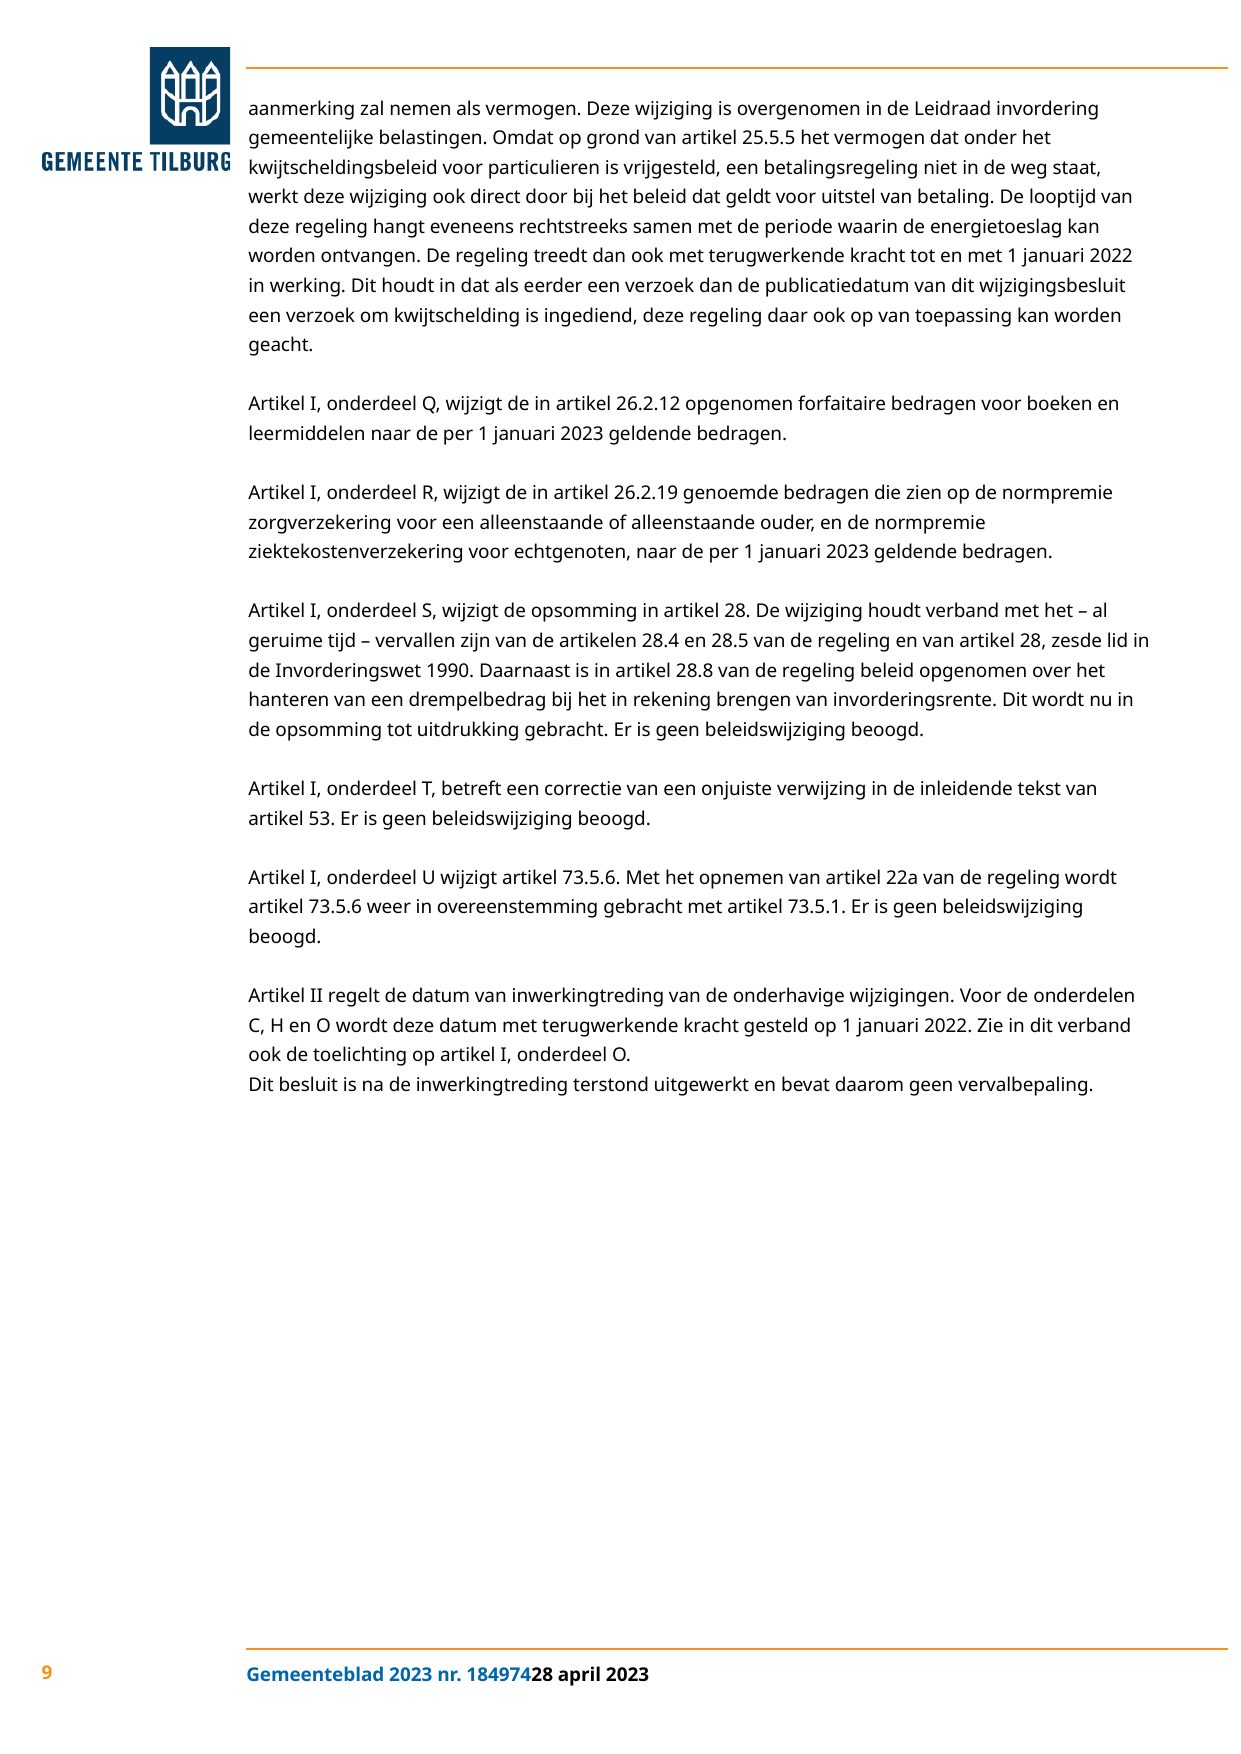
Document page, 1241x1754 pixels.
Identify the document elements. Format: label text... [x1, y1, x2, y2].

text aanmerking zal nemen als vermogen. Deze wijziging is overgenomen in de Leidraad invordering gemeentelijke belastingen. Omdat op grond van artikel 25.5.5 het vermogen dat onder het kwijtscheldingsbeleid voor particulieren is vrijgesteld, een betalingsregeling niet in de weg staat, werkt deze wijziging ook direct door bij het beleid dat geldt voor uitstel van betaling. De looptijd van deze regeling hangt eveneens rechtstreeks samen met de periode waarin de energietoeslag kan worden ontvangen. De regeling treedt dan ook met terugwerkende kracht tot en met 1 januari 2022 in werking. Dit houdt in dat als eerder een verzoek dan de publicatiedatum van dit wijzigingsbesluit een verzoek om kwijtschelding is ingediend, deze regeling daar ook op van toepassing kan worden geacht. [248, 95, 1152, 357]
text Artikel I, onderdeel S, wijzigt de opsomming in artikel 28. De wijziging houdt verband met het – al geruime tijd – vervallen zijn van de artikelen 28.4 en 28.5 van de regeling en van artikel 28, zesde lid in de Invorderingswet 1990. Daarnaast is in artikel 28.8 van de regeling beleid opgenomen over het hanteren van een drempelbedrag bij het in rekening brengen van invorderingsrente. Dit wordt nu in de opsomming tot uitdrukking gebracht. Er is geen beleidswijziging beoogd. [248, 598, 1152, 742]
text Artikel I, onderdeel U wijzigt artikel 73.5.6. Met het opnemen van artikel 22a van de regeling wordt artikel 73.5.6 weer in overeenstemming gebracht met artikel 73.5.1. Er is geen beleidswijziging beoogd. [248, 864, 1152, 949]
text Artikel II regelt de datum van inwerkingtreding van de onderhavige wijzigingen. Voor de onderdelen C, H en O wordt deze datum met terugwerkende kracht gesteld op 1 januari 2022. Zie in dit verband ook de toelichting op artikel I, onderdeel O. [248, 982, 1152, 1067]
text Dit besluit is na de inwerkingtreding terstond uitgewerkt en bevat daarom geen vervalbepaling. [248, 1071, 1152, 1097]
text Artikel I, onderdeel R, wijzigt de in artikel 26.2.19 genoemde bedragen die zien op de normpremie zorgverzekering voor een alleenstaande of alleenstaande ouder, en de normpremie ziektekostenverzekering voor echtgenoten, naar de per 1 januari 2023 geldende bedragen. [248, 479, 1152, 564]
picture [41, 47, 231, 172]
text Artikel I, onderdeel Q, wijzigt de in artikel 26.2.12 opgenomen forfaitaire bedragen voor boeken en leermiddelen naar de per 1 januari 2023 geldende bedragen. [248, 391, 1152, 446]
text Artikel I, onderdeel T, betreft een correctie van een onjuiste verwijzing in de inleidende tekst van artikel 53. Er is geen beleidswijziging beoogd. [248, 775, 1152, 831]
